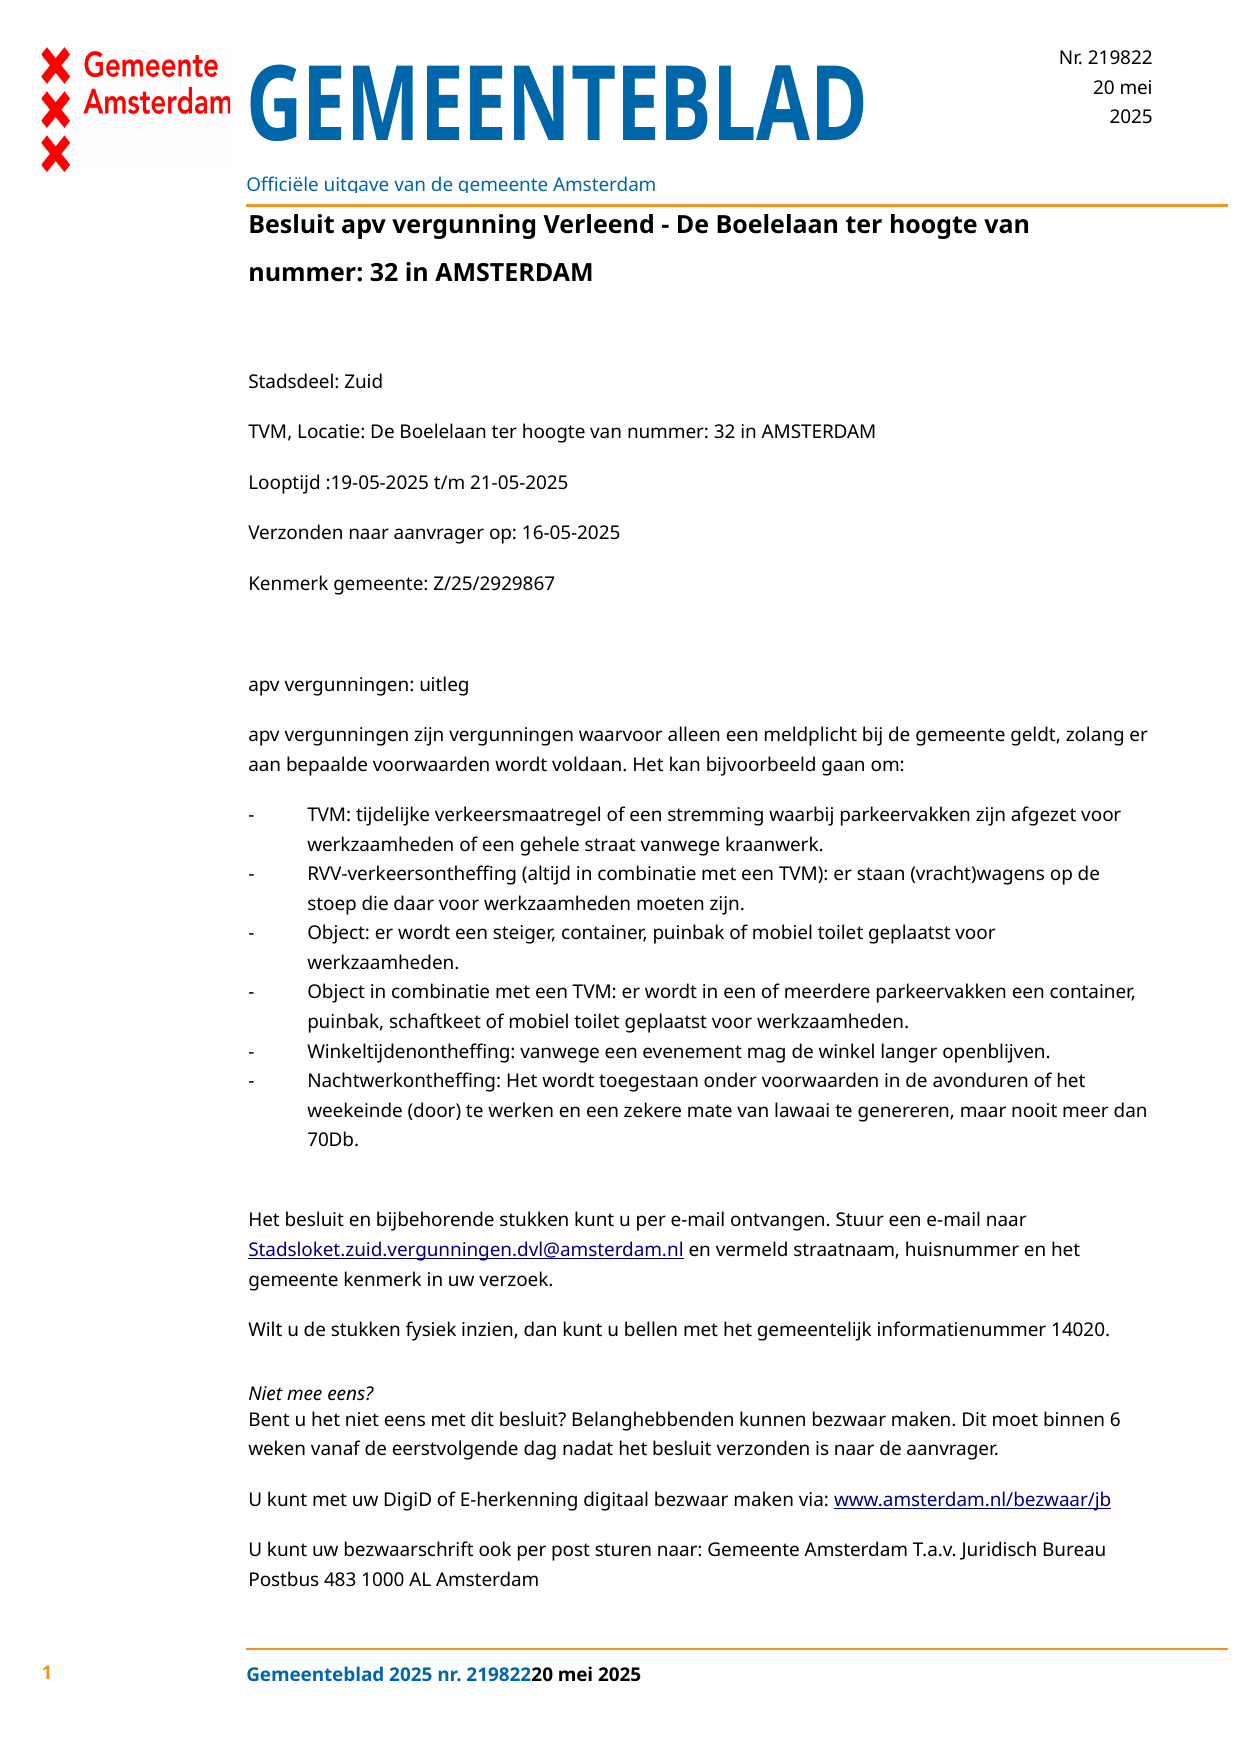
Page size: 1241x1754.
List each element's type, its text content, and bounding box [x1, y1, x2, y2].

list Winkeltijdenontheffing: vanwege een evenement mag de winkel langer openblijven. [248, 1038, 1152, 1064]
picture [41, 47, 231, 172]
list Object: er wordt een steiger, container, puinbak of mobiel toilet geplaatst voor werkzaamheden. [248, 919, 1152, 975]
list TVM: tijdelijke verkeersmaatregel of een stremming waarbij parkeervakken zijn afgezet voor werkzaamheden of een gehele straat vanwege kraanwerk. [248, 801, 1152, 857]
text Het besluit en bijbehorende stukken kunt u per e-mail ontvangen. Stuur een e-mail naar Stadsloket.zuid.vergunningen.dvl@amsterdam.nl en vermeld straatnaam, huisnummer en het gemeente kenmerk in uw verzoek. [248, 1207, 1152, 1292]
text U kunt met uw DigiD of E-herkenning digitaal bezwaar maken via: www.amsterdam.nl/bezwaar/jb [248, 1486, 1152, 1512]
list RVV-verkeersontheffing (altijd in combinatie met een TVM): er staan (vracht)wagens op de stoep die daar voor werkzaamheden moeten zijn. [248, 860, 1152, 916]
text Looptijd :19-05-2025 t/m 21-05-2025 [248, 469, 1152, 495]
text Verzonden naar aanvrager op: 16-05-2025 [248, 519, 1152, 545]
text Stadsdeel: Zuid [248, 368, 1152, 394]
text Kenmerk gemeente: Z/25/2929867 [248, 570, 1152, 596]
text U kunt uw bezwaarschrift ook per post sturen naar: Gemeente Amsterdam T.a.v. Juridisch Bureau Postbus 483 1000 AL Amsterdam [248, 1536, 1152, 1592]
text apv vergunningen zijn vergunningen waarvoor alleen een meldplicht bij de gemeente geldt, zolang er aan bepaalde voorwaarden wordt voldaan. Het kan bijvoorbeeld gaan om: [248, 721, 1152, 777]
text Wilt u de stukken fysiek inzien, dan kunt u bellen met het gemeentelijk informatienummer 14020. [248, 1316, 1152, 1342]
list Nachtwerkontheffing: Het wordt toegestaan onder voorwaarden in de avonduren of het weekeinde (door) te werken en een zekere mate van lawaai te genereren, maar nooit meer dan 70Db. [248, 1067, 1152, 1152]
text TVM, Locatie: De Boelelaan ter hoogte van nummer: 32 in AMSTERDAM [248, 419, 1152, 444]
text Besluit apv vergunning Verleend - De Boelelaan ter hoogte van nummer: 32 in AMSTERDAM [248, 207, 1152, 288]
text Bent u het niet eens met dit besluit? Belanghebbenden kunnen bezwaar maken. Dit moet binnen 6 weken vanaf de eerstvolgende dag nadat het besluit verzonden is naar de aanvrager. [248, 1406, 1152, 1461]
list Object in combinatie met een TVM: er wordt in een of meerdere parkeervakken een container, puinbak, schaftkeet of mobiel toilet geplaatst voor werkzaamheden. [248, 979, 1152, 1034]
text Niet mee eens? [248, 1380, 1152, 1406]
text apv vergunningen: uitleg [248, 671, 1152, 697]
